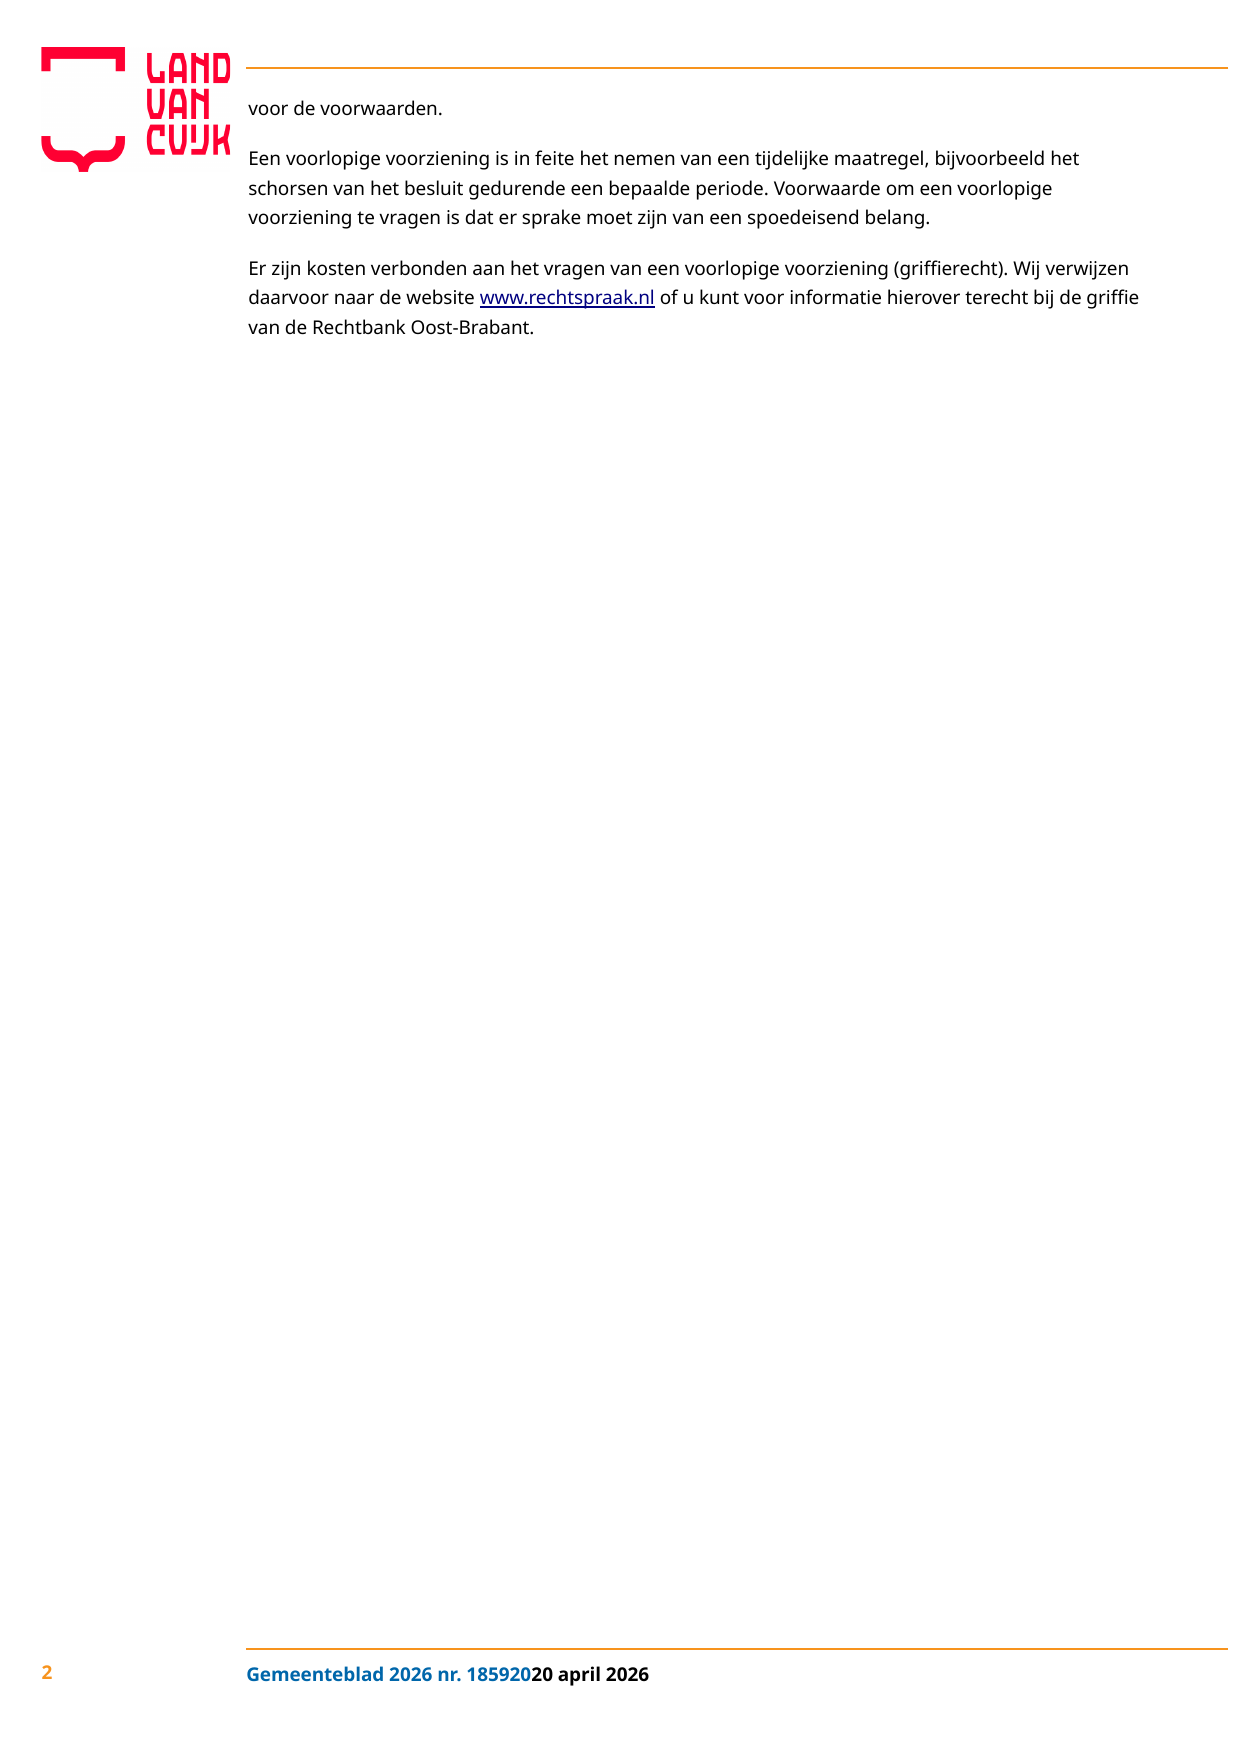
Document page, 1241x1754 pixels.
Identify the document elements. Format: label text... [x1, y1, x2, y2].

text voor de voorwaarden. [248, 95, 1152, 121]
text Een voorlopige voorziening is in feite het nemen van een tijdelijke maatregel, bijvoorbeeld het schorsen van het besluit gedurende een bepaalde periode. Voorwaarde om een voorlopige voorziening te vragen is dat er sprake moet zijn van een spoedeisend belang. [248, 145, 1152, 230]
picture [41, 47, 231, 172]
text Er zijn kosten verbonden aan het vragen van een voorlopige voorziening (griffierecht). Wij verwijzen daarvoor naar de website www.rechtspraak.nl of u kunt voor informatie hierover terecht bij de griffie van de Rechtbank Oost-Brabant. [248, 255, 1152, 340]
